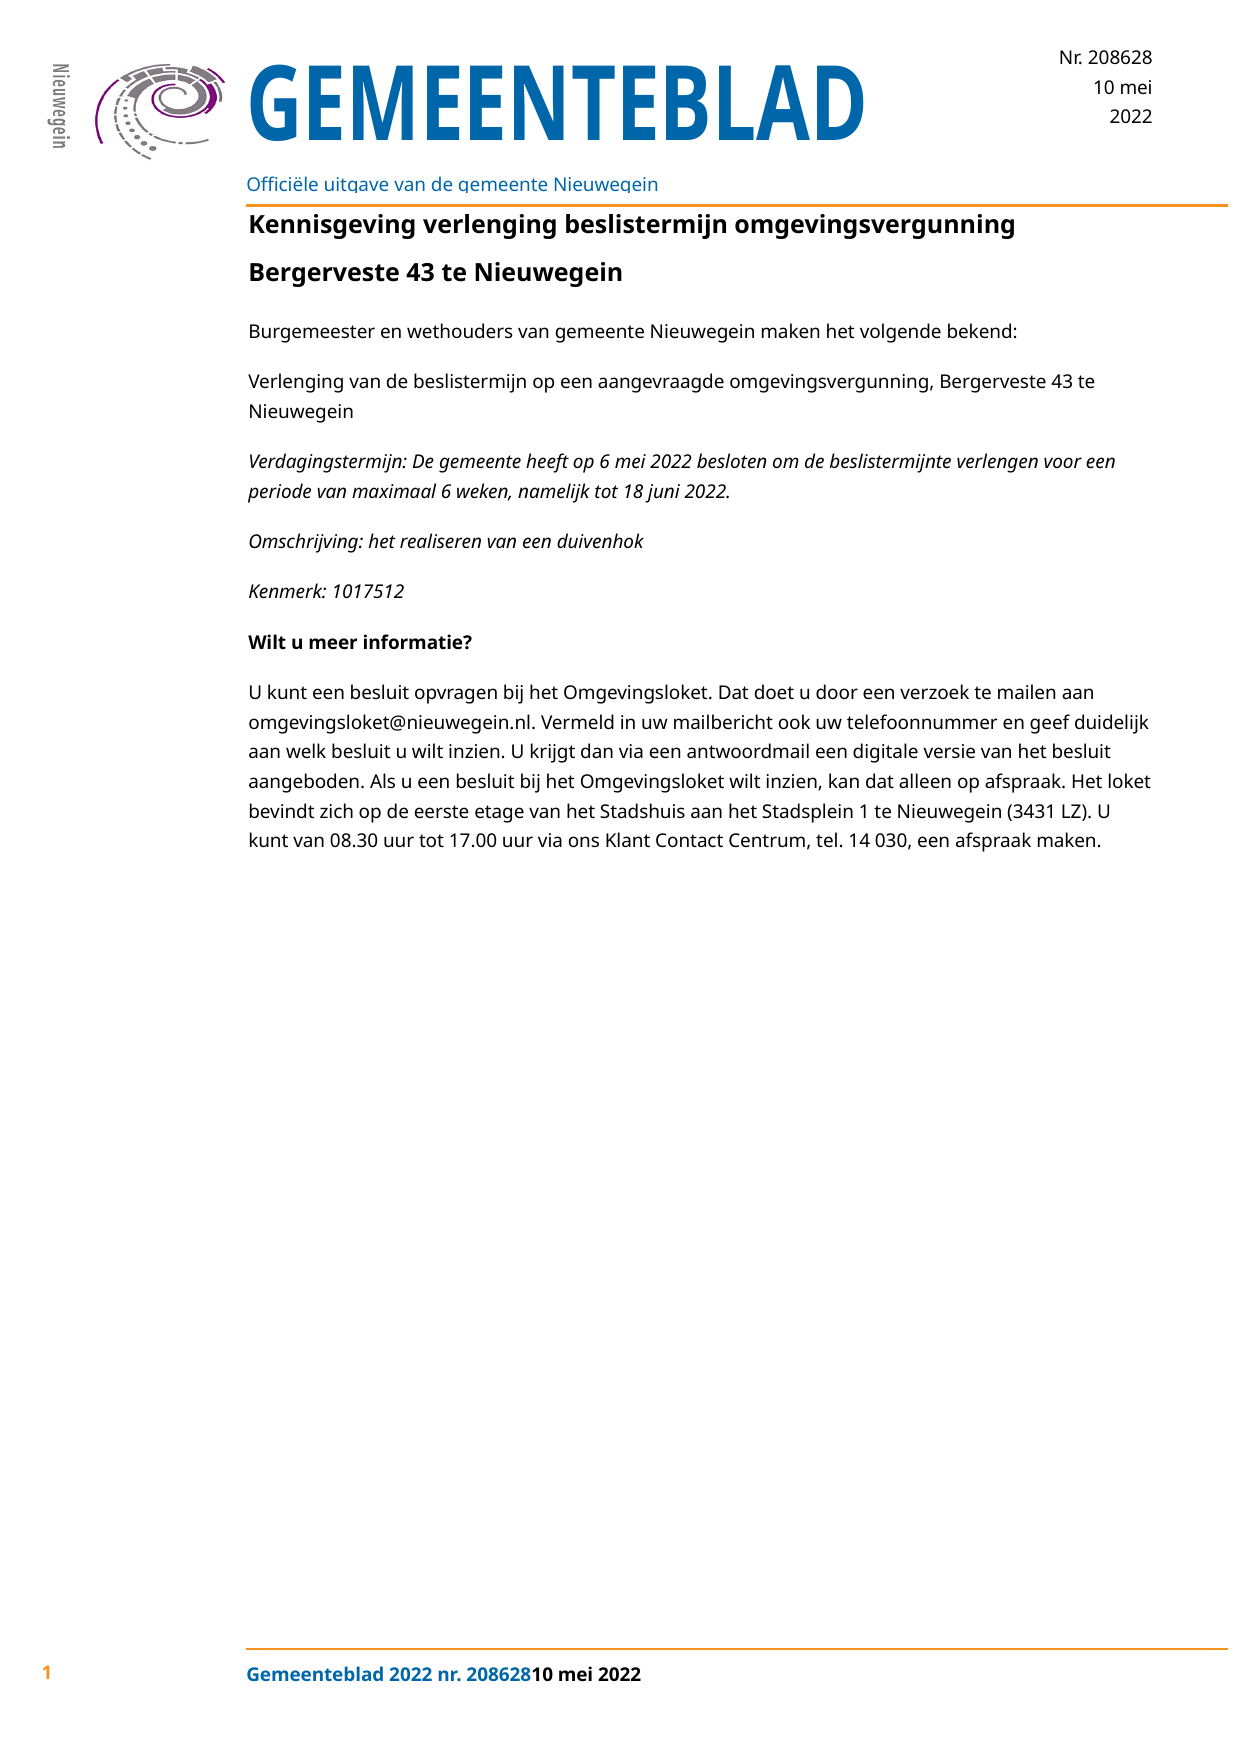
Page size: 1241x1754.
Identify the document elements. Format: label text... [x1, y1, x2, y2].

text U kunt een besluit opvragen bij het Omgevingsloket. Dat doet u door een verzoek te mailen aan omgevingsloket@nieuwegein.nl. Vermeld in uw mailbericht ook uw telefoonnummer en geef duidelijk aan welk besluit u wilt inzien. U krijgt dan via een antwoordmail een digitale versie van het besluit aangeboden. Als u een besluit bij het Omgevingsloket wilt inzien, kan dat alleen op afspraak. Het loket bevindt zich op de eerste etage van het Stadshuis aan het Stadsplein 1 te Nieuwegein (3431 LZ). U kunt van 08.30 uur tot 17.00 uur via ons Klant Contact Centrum, tel. 14 030, een afspraak maken. [248, 679, 1152, 853]
picture [41, 47, 231, 172]
text Burgemeester en wethouders van gemeente Nieuwegein maken het volgende bekend: [248, 318, 1152, 344]
text Verdagingstermijn: De gemeente heeft op 6 mei 2022 besloten om de beslistermijnte verlengen voor een periode van maximaal 6 weken, namelijk tot 18 juni 2022. [248, 448, 1152, 504]
text Wilt u meer informatie? [248, 629, 1152, 655]
text Kenmerk: 1017512 [248, 579, 1152, 604]
text Verlenging van de beslistermijn op een aangevraagde omgevingsvergunning, Bergerveste 43 te Nieuwegein [248, 368, 1152, 424]
text Kennisgeving verlenging beslistermijn omgevingsvergunning Bergerveste 43 te Nieuwegein [248, 207, 1152, 288]
text Omschrijving: het realiseren van een duivenhok [248, 528, 1152, 554]
